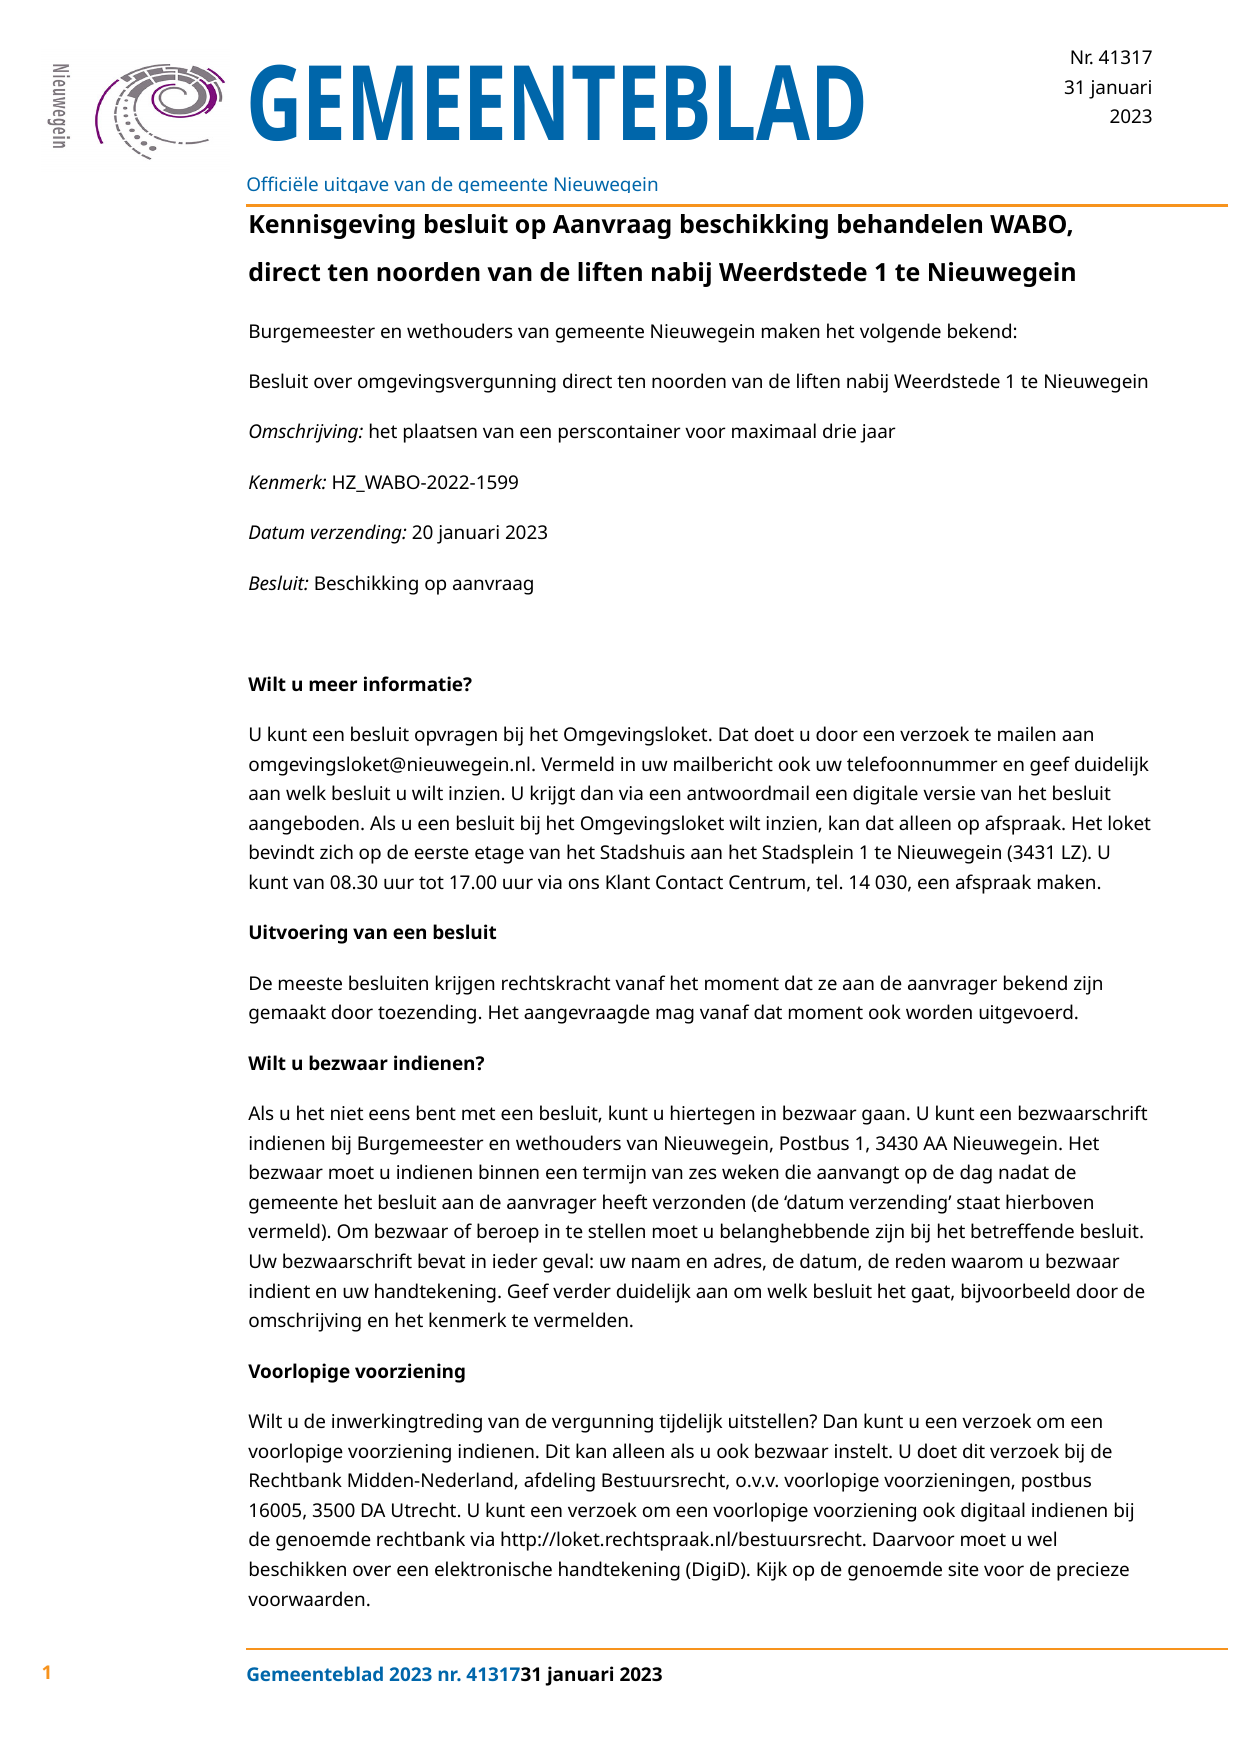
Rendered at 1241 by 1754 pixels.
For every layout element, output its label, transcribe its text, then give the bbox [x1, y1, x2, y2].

text U kunt een besluit opvragen bij het Omgevingsloket. Dat doet u door een verzoek te mailen aan omgevingsloket@nieuwegein.nl. Vermeld in uw mailbericht ook uw telefoonnummer en geef duidelijk aan welk besluit u wilt inzien. U krijgt dan via een antwoordmail een digitale versie van het besluit aangeboden. Als u een besluit bij het Omgevingsloket wilt inzien, kan dat alleen op afspraak. Het loket bevindt zich op de eerste etage van het Stadshuis aan het Stadsplein 1 te Nieuwegein (3431 LZ). U kunt van 08.30 uur tot 17.00 uur via ons Klant Contact Centrum, tel. 14 030, een afspraak maken. [248, 721, 1152, 895]
text Uitvoering van een besluit [248, 919, 1152, 945]
text Besluit over omgevingsvergunning direct ten noorden van de liften nabij Weerdstede 1 te Nieuwegein [248, 368, 1152, 394]
text Kennisgeving besluit op Aanvraag beschikking behandelen WABO, direct ten noorden van de liften nabij Weerdstede 1 te Nieuwegein [248, 207, 1152, 288]
text Omschrijving: het plaatsen van een perscontainer voor maximaal drie jaar [248, 419, 1152, 444]
text Als u het niet eens bent met een besluit, kunt u hiertegen in bezwaar gaan. U kunt een bezwaarschrift indienen bij Burgemeester en wethouders van Nieuwegein, Postbus 1, 3430 AA Nieuwegein. Het bezwaar moet u indienen binnen een termijn van zes weken die aanvangt op de dag nadat de gemeente het besluit aan de aanvrager heeft verzonden (de ‘datum verzending’ staat hierboven vermeld). Om bezwaar of beroep in te stellen moet u belanghebbende zijn bij het betreffende besluit. Uw bezwaarschrift bevat in ieder geval: uw naam en adres, de datum, de reden waarom u bezwaar indient en uw handtekening. Geef verder duidelijk aan om welk besluit het gaat, bijvoorbeeld door de omschrijving en het kenmerk te vermelden. [248, 1100, 1152, 1333]
text Besluit: Beschikking op aanvraag [248, 570, 1152, 596]
text Wilt u de inwerkingtreding van de vergunning tijdelijk uitstellen? Dan kunt u een verzoek om een voorlopige voorziening indienen. Dit kan alleen als u ook bezwaar instelt. U doet dit verzoek bij de Rechtbank Midden-Nederland, afdeling Bestuursrecht, o.v.v. voorlopige voorzieningen, postbus 16005, 3500 DA Utrecht. U kunt een verzoek om een voorlopige voorziening ook digitaal indienen bij de genoemde rechtbank via http://loket.rechtspraak.nl/bestuursrecht. Daarvoor moet u wel beschikken over een elektronische handtekening (DigiD). Kijk op de genoemde site voor de precieze voorwaarden. [248, 1408, 1152, 1612]
text De meeste besluiten krijgen rechtskracht vanaf het moment dat ze aan de aanvrager bekend zijn gemaakt door toezending. Het aangevraagde mag vanaf dat moment ook worden uitgevoerd. [248, 970, 1152, 1025]
text Wilt u meer informatie? [248, 671, 1152, 697]
text Datum verzending: 20 januari 2023 [248, 519, 1152, 545]
text Wilt u bezwaar indienen? [248, 1050, 1152, 1076]
picture [41, 47, 231, 172]
text Voorlopige voorziening [248, 1358, 1152, 1384]
text Kenmerk: HZ_WABO-2022-1599 [248, 469, 1152, 495]
text Burgemeester en wethouders van gemeente Nieuwegein maken het volgende bekend: [248, 318, 1152, 344]
